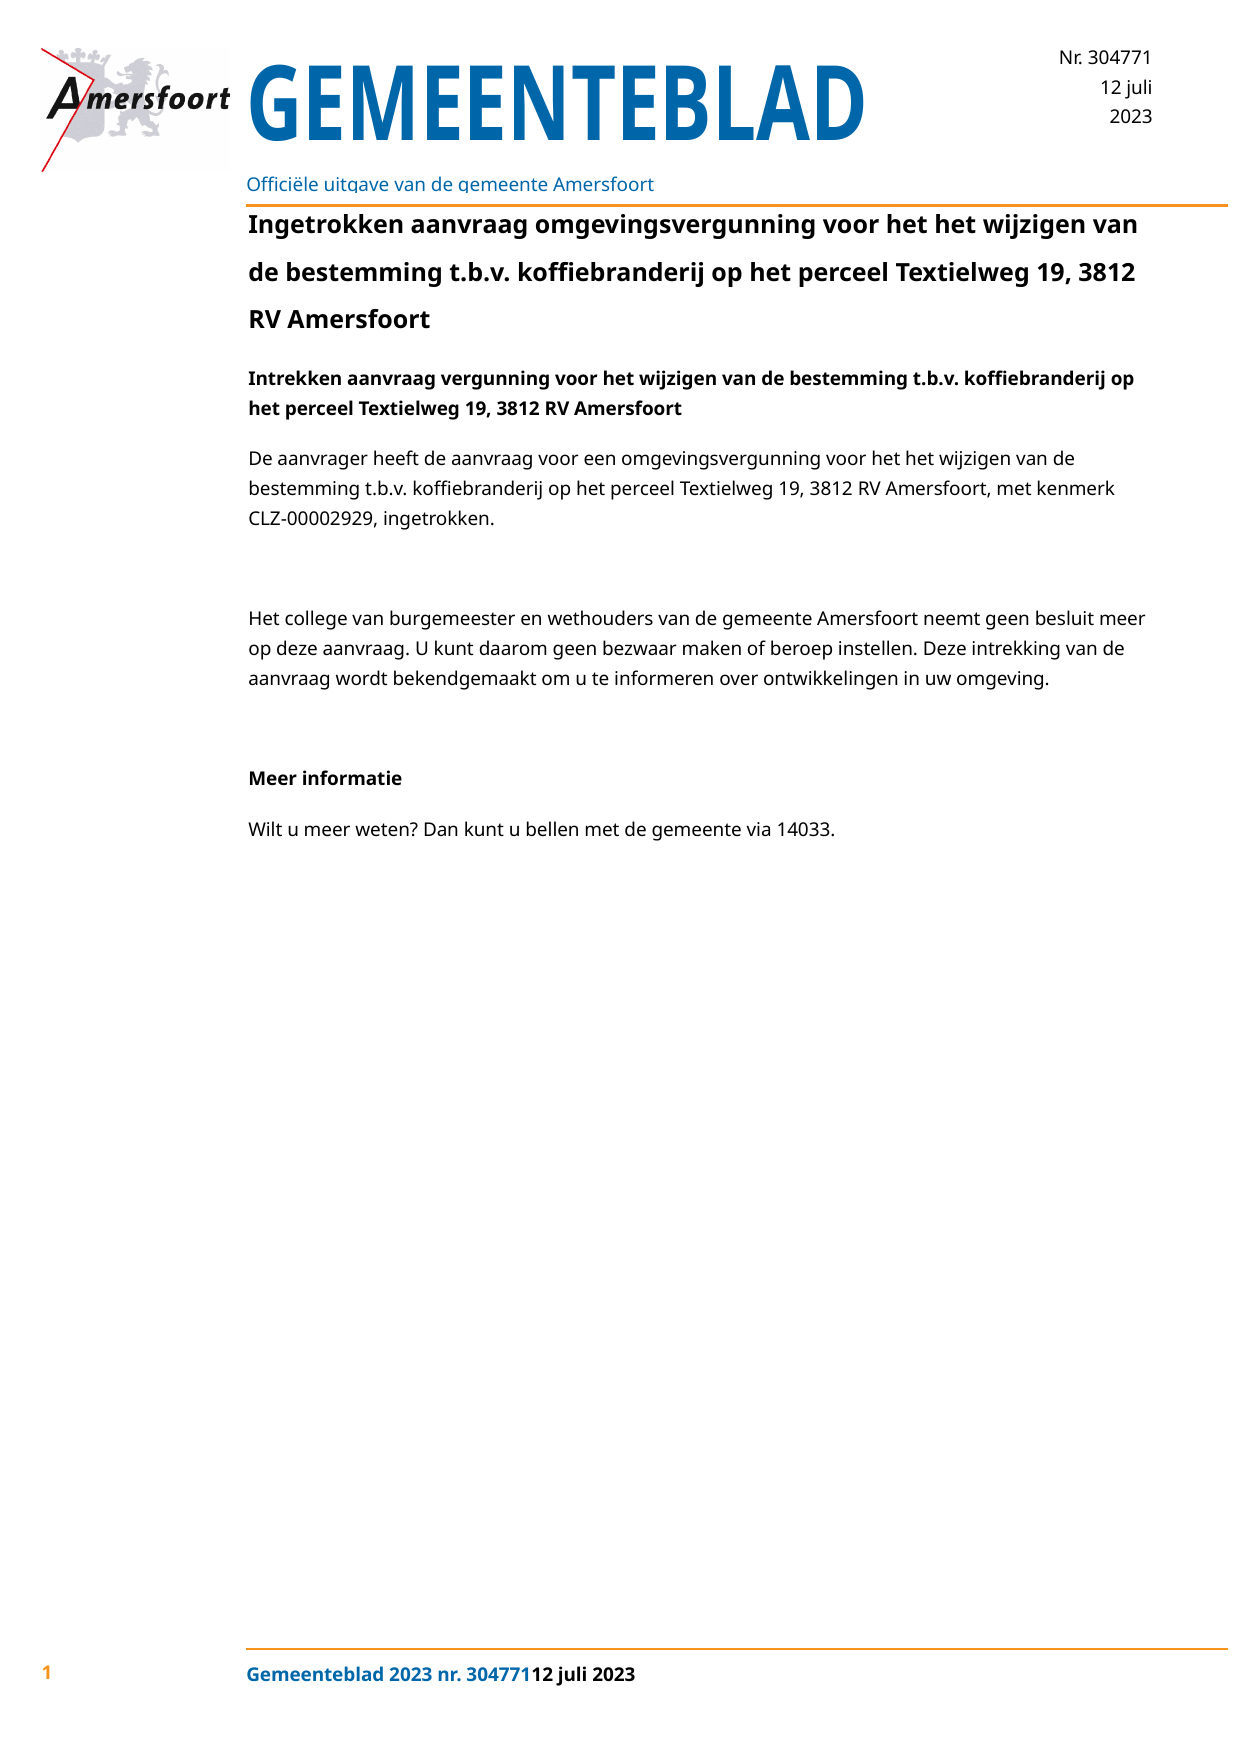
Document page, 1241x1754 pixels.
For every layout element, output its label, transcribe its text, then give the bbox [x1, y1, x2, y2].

text Wilt u meer weten? Dan kunt u bellen met de gemeente via 14033. [248, 816, 1152, 842]
picture [41, 47, 231, 172]
text Intrekken aanvraag vergunning voor het wijzigen van de bestemming t.b.v. koffiebranderij op het perceel Textielweg 19, 3812 RV Amersfoort [248, 366, 1152, 421]
text De aanvrager heeft de aanvraag voor een omgevingsvergunning voor het het wijzigen van de bestemming t.b.v. koffiebranderij op het perceel Textielweg 19, 3812 RV Amersfoort, met kenmerk CLZ-00002929, ingetrokken. [248, 446, 1152, 530]
text Meer informatie [248, 766, 1152, 791]
text Het college van burgemeester en wethouders van de gemeente Amersfoort neemt geen besluit meer op deze aanvraag. U kunt daarom geen bezwaar maken of beroep instellen. Deze intrekking van de aanvraag wordt bekendgemaakt om u te informeren over ontwikkelingen in uw omgeving. [248, 606, 1152, 690]
text Ingetrokken aanvraag omgevingsvergunning voor het het wijzigen van de bestemming t.b.v. koffiebranderij op het perceel Textielweg 19, 3812 RV Amersfoort [248, 207, 1152, 336]
